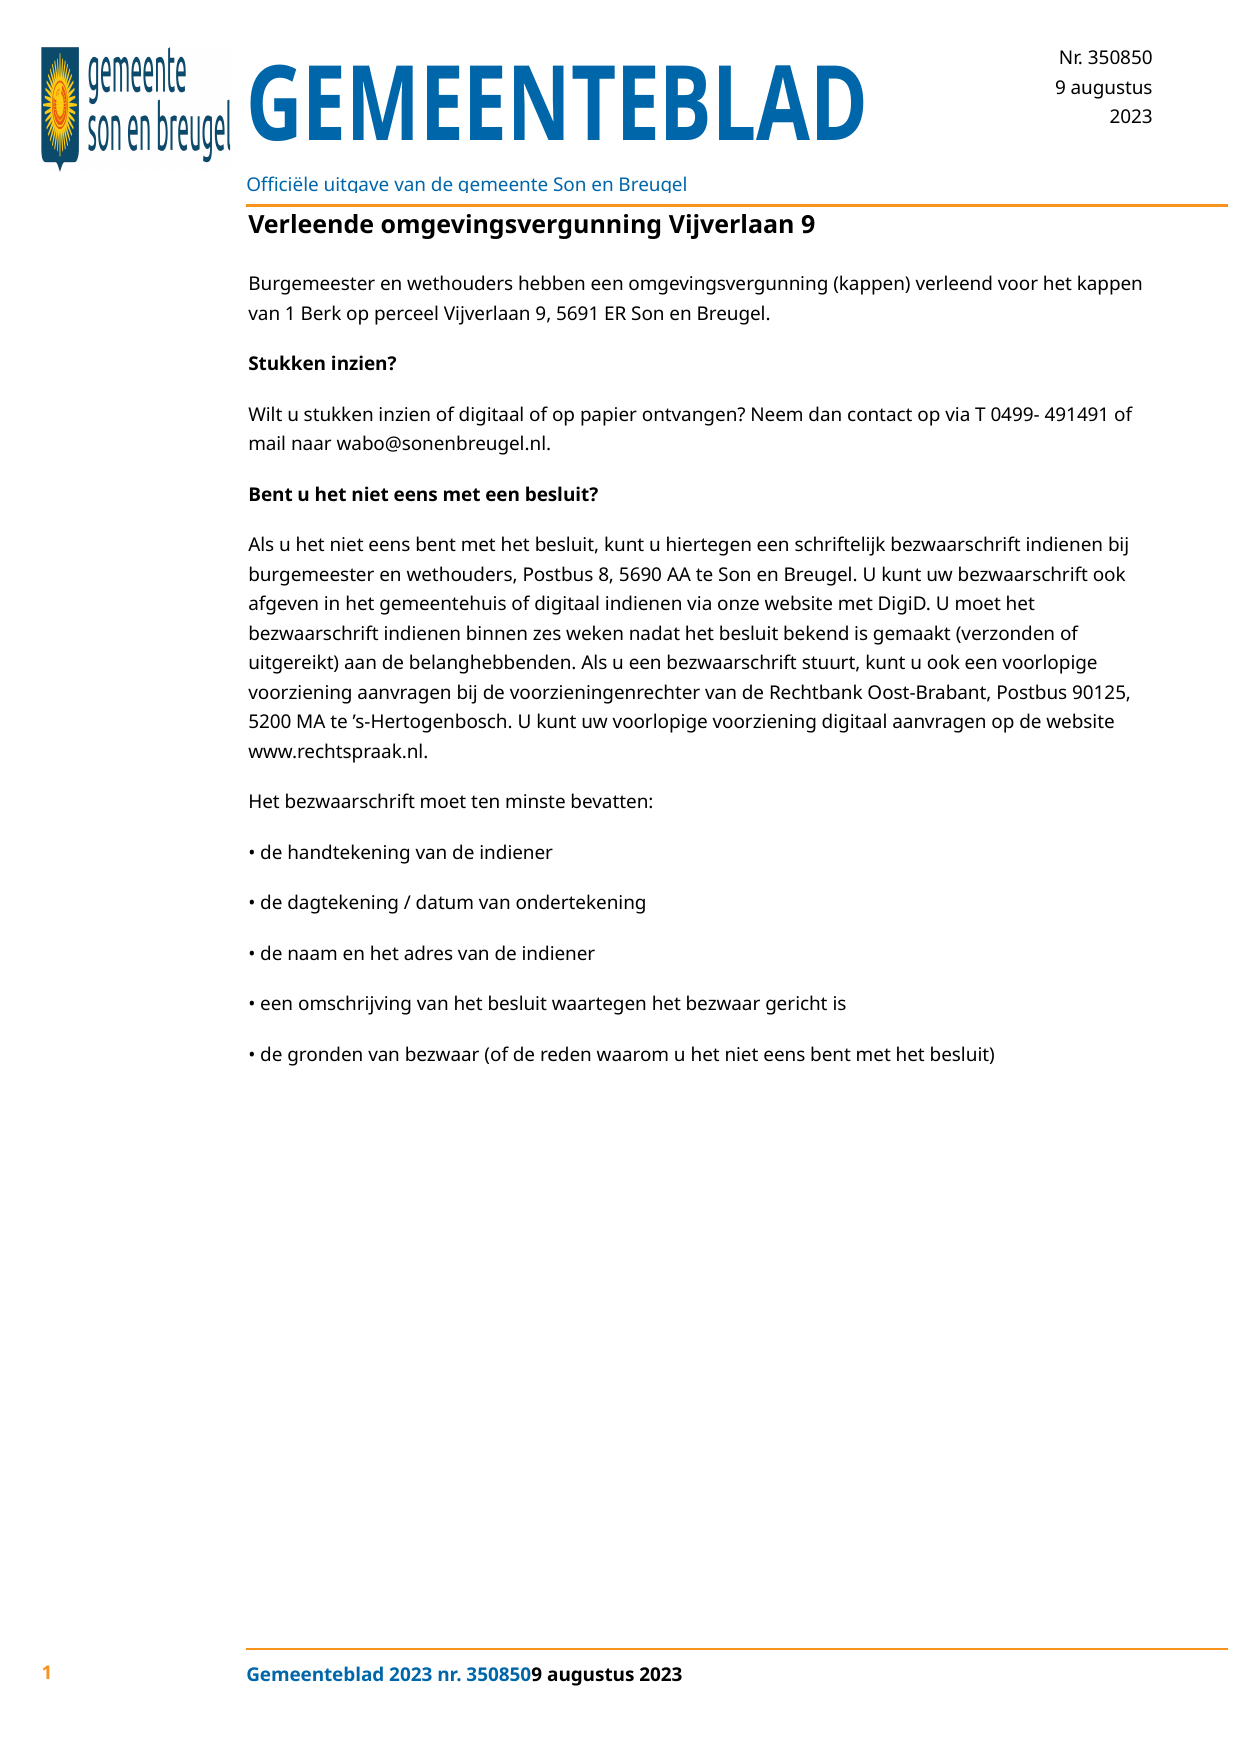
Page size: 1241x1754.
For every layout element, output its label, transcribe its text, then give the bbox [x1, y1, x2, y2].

text Burgemeester en wethouders hebben een omgevingsvergunning (kappen) verleend voor het kappen van 1 Berk op perceel Vijverlaan 9, 5691 ER Son en Breugel. [248, 270, 1152, 326]
text • de gronden van bezwaar (of de reden waarom u het niet eens bent met het besluit) [248, 1041, 1152, 1066]
text • de dagtekening / datum van ondertekening [248, 889, 1152, 915]
text Als u het niet eens bent met het besluit, kunt u hiertegen een schriftelijk bezwaarschrift indienen bij burgemeester en wethouders, Postbus 8, 5690 AA te Son en Breugel. U kunt uw bezwaarschrift ook afgeven in het gemeentehuis of digitaal indienen via onze website met DigiD. U moet het bezwaarschrift indienen binnen zes weken nadat het besluit bekend is gemaakt (verzonden of uitgereikt) aan de belanghebbenden. Als u een bezwaarschrift stuurt, kunt u ook een voorlopige voorziening aanvragen bij de voorzieningenrechter van de Rechtbank Oost-Brabant, Postbus 90125, 5200 MA te ’s-Hertogenbosch. U kunt uw voorlopige voorziening digitaal aanvragen op de website www.rechtspraak.nl. [248, 531, 1152, 764]
text Stukken inzien? [248, 350, 1152, 376]
text Verleende omgevingsvergunning Vijverlaan 9 [248, 207, 1152, 241]
picture [41, 47, 231, 172]
text Bent u het niet eens met een besluit? [248, 481, 1152, 506]
text Het bezwaarschrift moet ten minste bevatten: [248, 789, 1152, 814]
text • de naam en het adres van de indiener [248, 940, 1152, 966]
text Wilt u stukken inzien of digitaal of op papier ontvangen? Neem dan contact op via T 0499- 491491 of mail naar wabo@sonenbreugel.nl. [248, 401, 1152, 456]
text • een omschrijving van het besluit waartegen het bezwaar gericht is [248, 990, 1152, 1016]
text • de handtekening van de indiener [248, 839, 1152, 865]
